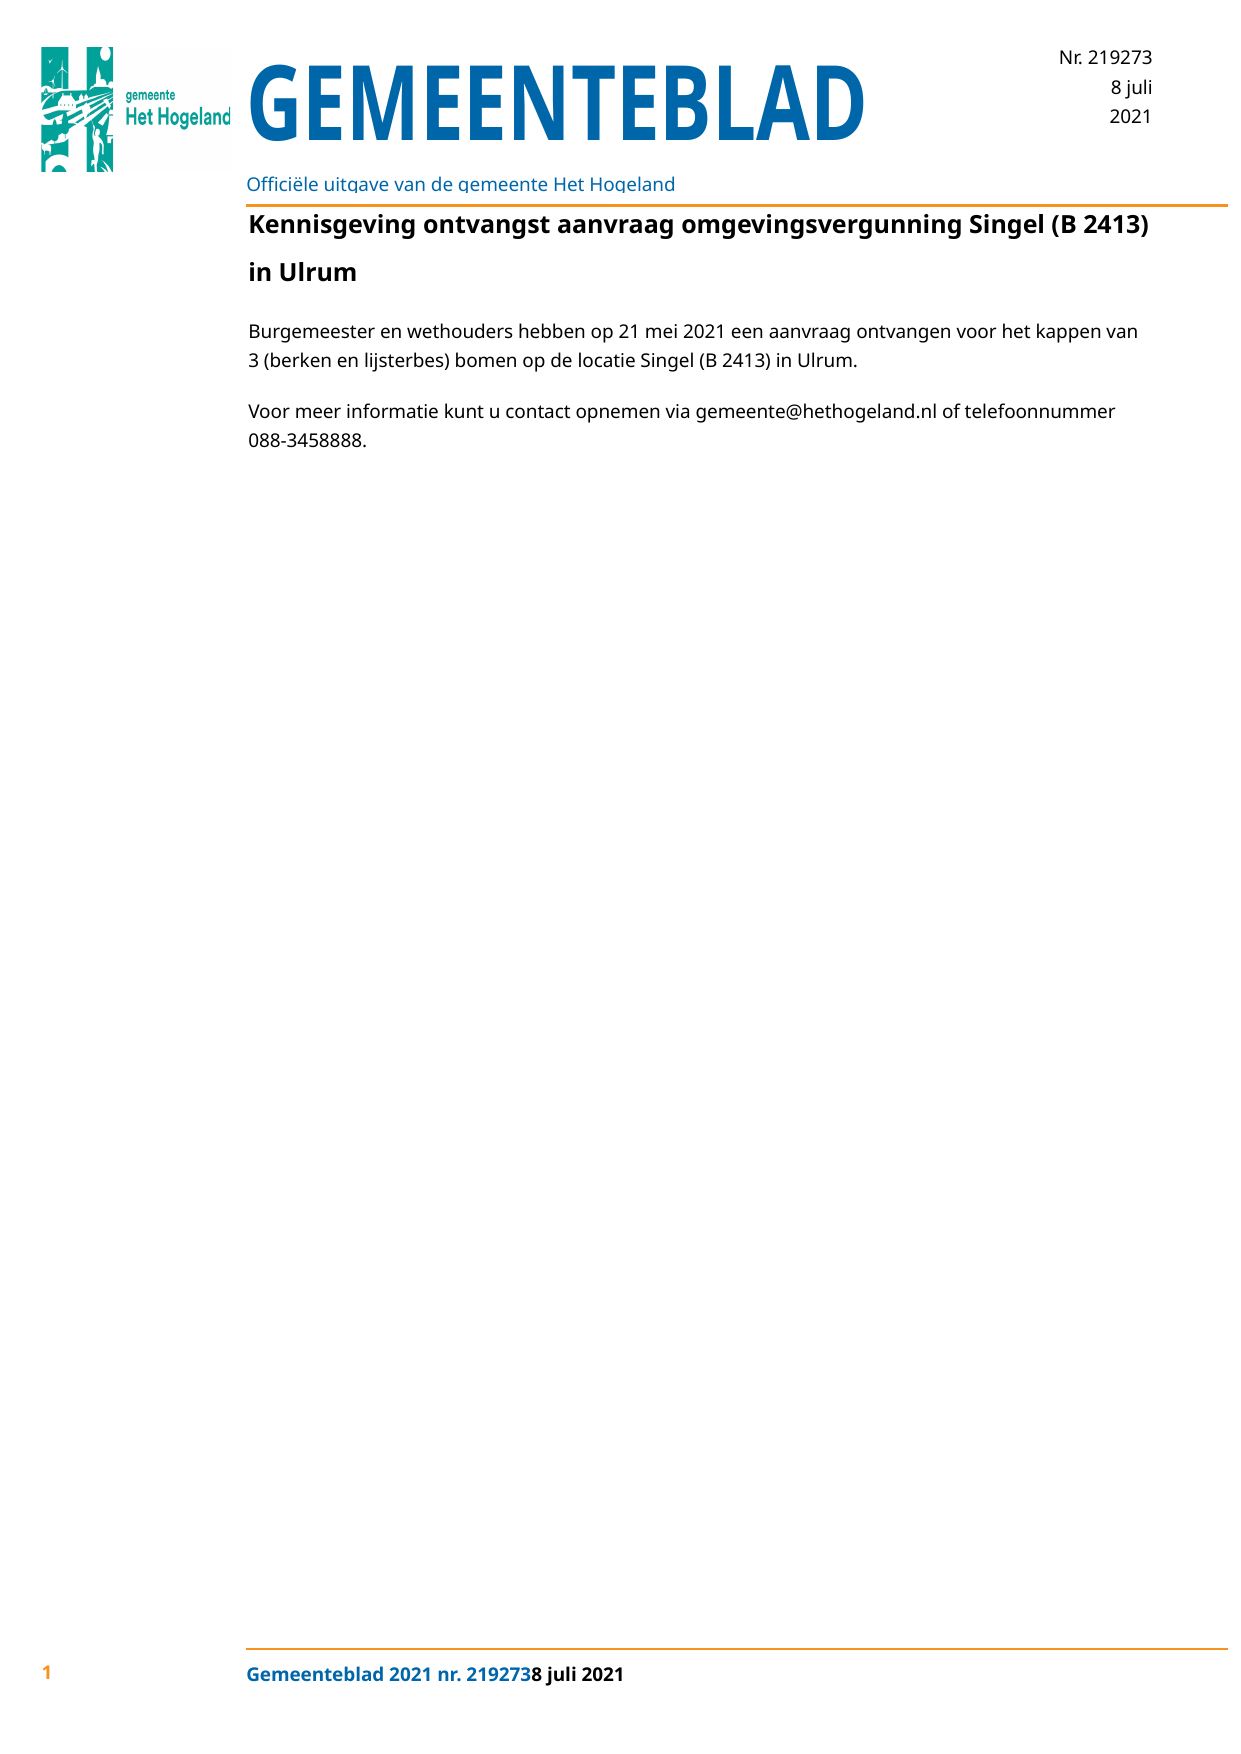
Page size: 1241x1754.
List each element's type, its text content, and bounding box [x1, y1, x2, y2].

text Burgemeester en wethouders hebben op 21 mei 2021 een aanvraag ontvangen voor het kappen van 3 (berken en lijsterbes) bomen op de locatie Singel (B 2413) in Ulrum. [248, 318, 1152, 373]
text Kennisgeving ontvangst aanvraag omgevingsvergunning Singel (B 2413) in Ulrum [248, 207, 1152, 288]
text Voor meer informatie kunt u contact opnemen via gemeente@hethogeland.nl of telefoonnummer 088-3458888. [248, 398, 1152, 453]
picture [41, 47, 231, 172]
